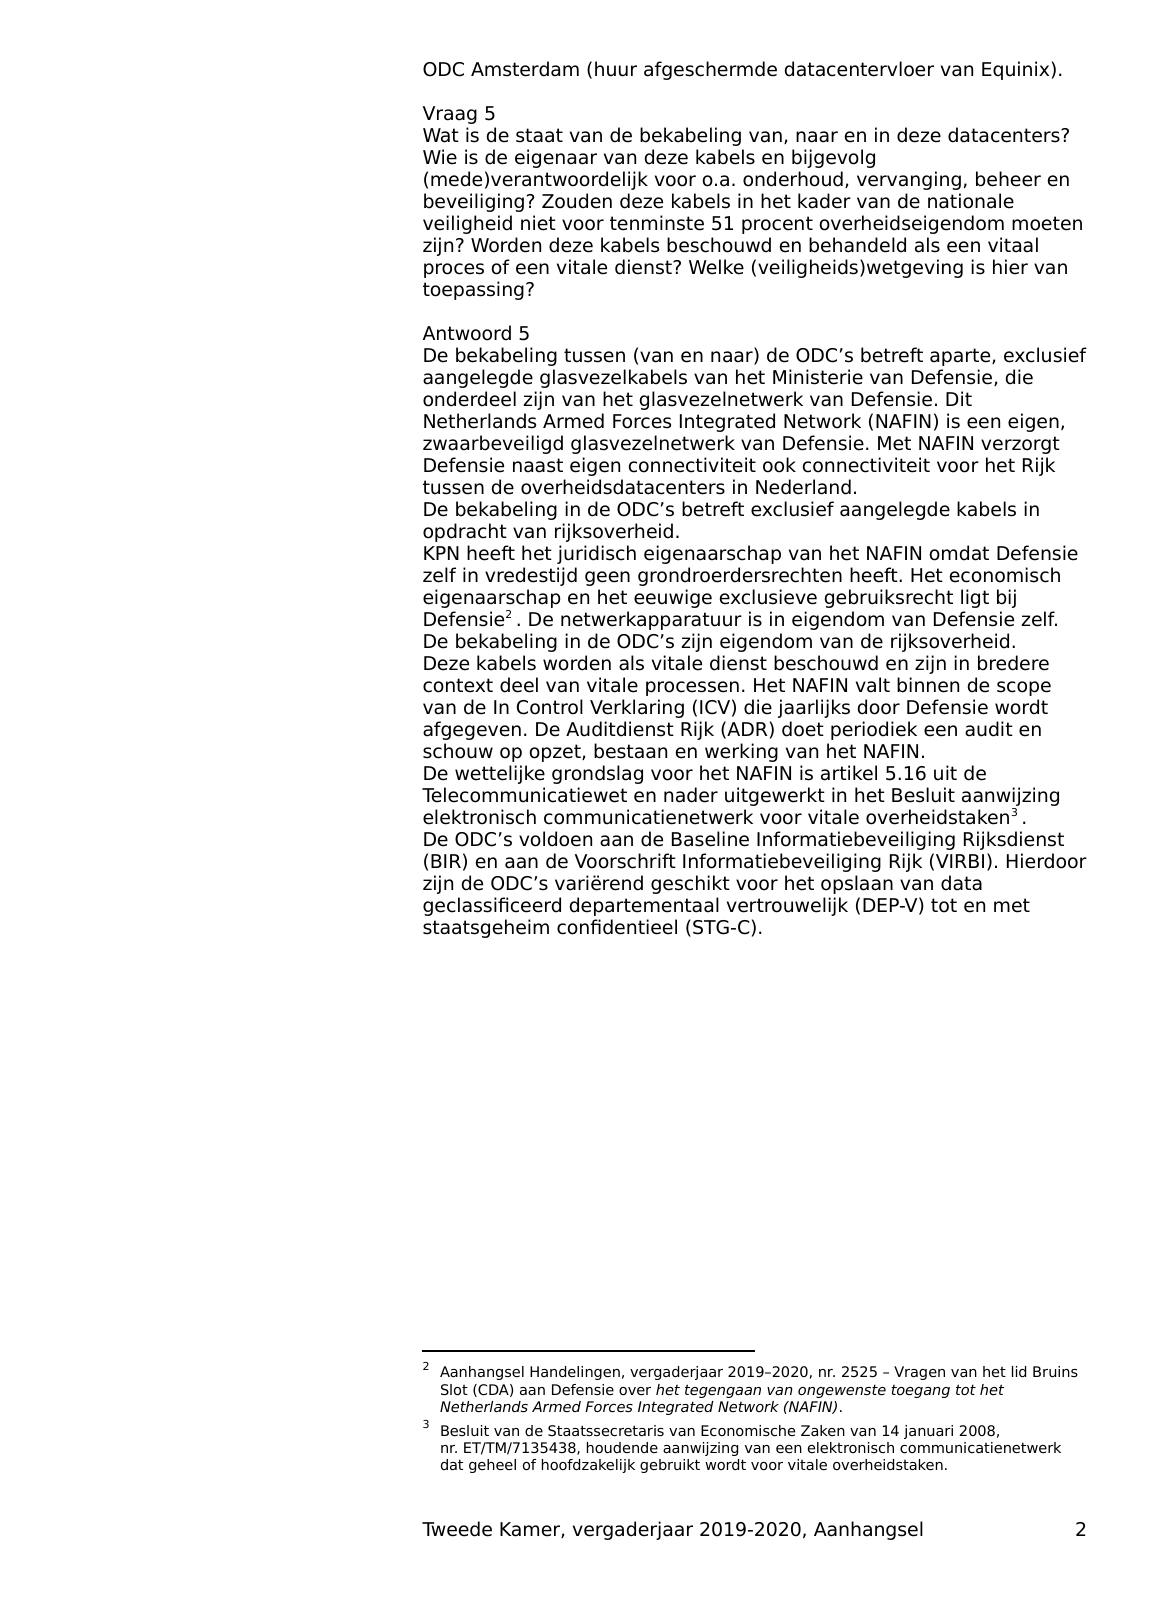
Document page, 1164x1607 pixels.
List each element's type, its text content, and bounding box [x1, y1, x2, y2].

text Antwoord 5 [422, 323, 1087, 345]
text KPN heeft het juridisch eigenaarschap van het NAFIN omdat Defensie zelf in vredestijd geen grondroerdersrechten heeft. Het economisch eigenaarschap en het eeuwige exclusieve gebruiksrecht ligt bij Defensie. De netwerkapparatuur is in eigendom van Defensie zelf. [422, 543, 1087, 631]
text Vraag 5 [422, 103, 1087, 125]
text De bekabeling tussen (van en naar) de ODC’s betreft aparte, exclusief aangelegde glasvezelkabels van het Ministerie van Defensie, die onderdeel zijn van het glasvezelnetwerk van Defensie. Dit Netherlands Armed Forces Integrated Network (NAFIN) is een eigen, zwaarbeveiligd glasvezelnetwerk van Defensie. Met NAFIN verzorgt Defensie naast eigen connectiviteit ook connectiviteit voor het Rijk tussen de overheidsdatacenters in Nederland. [422, 345, 1087, 499]
text ODC Amsterdam (huur afgeschermde datacentervloer van Equinix). [422, 59, 1087, 81]
text Deze kabels worden als vitale dienst beschouwd en zijn in bredere context deel van vitale processen. Het NAFIN valt binnen de scope van de In Control Verklaring (ICV) die jaarlijks door Defensie wordt afgegeven. De Auditdienst Rijk (ADR) doet periodiek een audit en schouw op opzet, bestaan en werking van het NAFIN. [422, 653, 1087, 763]
text De bekabeling in de ODC’s zijn eigendom van de rijksoverheid. [422, 631, 1087, 653]
text De wettelijke grondslag voor het NAFIN is artikel 5.16 uit de Telecommunicatiewet en nader uitgewerkt in het Besluit aanwijzing elektronisch communicatienetwerk voor vitale overheidstaken. [422, 763, 1087, 829]
text Aanhangsel Handelingen, vergaderjaar 2019–2020, nr. 2525 – Vragen van het lid Bruins Slot (CDA) aan Defensie over het tegengaan van ongewenste toegang tot het Netherlands Armed Forces Integrated Network (NAFIN). [422, 1360, 1087, 1416]
text Besluit van de Staatssecretaris van Economische Zaken van 14 januari 2008, nr. ET/TM/7135438, houdende aanwijzing van een elektronisch communicatienetwerk dat geheel of hoofdzakelijk gebruikt wordt voor vitale overheidstaken. [422, 1418, 1087, 1474]
text De bekabeling in de ODC’s betreft exclusief aangelegde kabels in opdracht van rijksoverheid. [422, 499, 1087, 543]
text De ODC’s voldoen aan de Baseline Informatiebeveiliging Rijksdienst (BIR) en aan de Voorschrift Informatiebeveiliging Rijk (VIRBI). Hierdoor zijn de ODC’s variërend geschikt voor het opslaan van data geclassificeerd departementaal vertrouwelijk (DEP-V) tot en met staatsgeheim confidentieel (STG-C). [422, 829, 1087, 939]
text Wat is de staat van de bekabeling van, naar en in deze datacenters? Wie is de eigenaar van deze kabels en bijgevolg (mede)verantwoordelijk voor o.a. onderhoud, vervanging, beheer en beveiliging? Zouden deze kabels in het kader van de nationale veiligheid niet voor tenminste 51 procent overheidseigendom moeten zijn? Worden deze kabels beschouwd en behandeld als een vitaal proces of een vitale dienst? Welke (veiligheids)wetgeving is hier van toepassing? [422, 125, 1087, 301]
